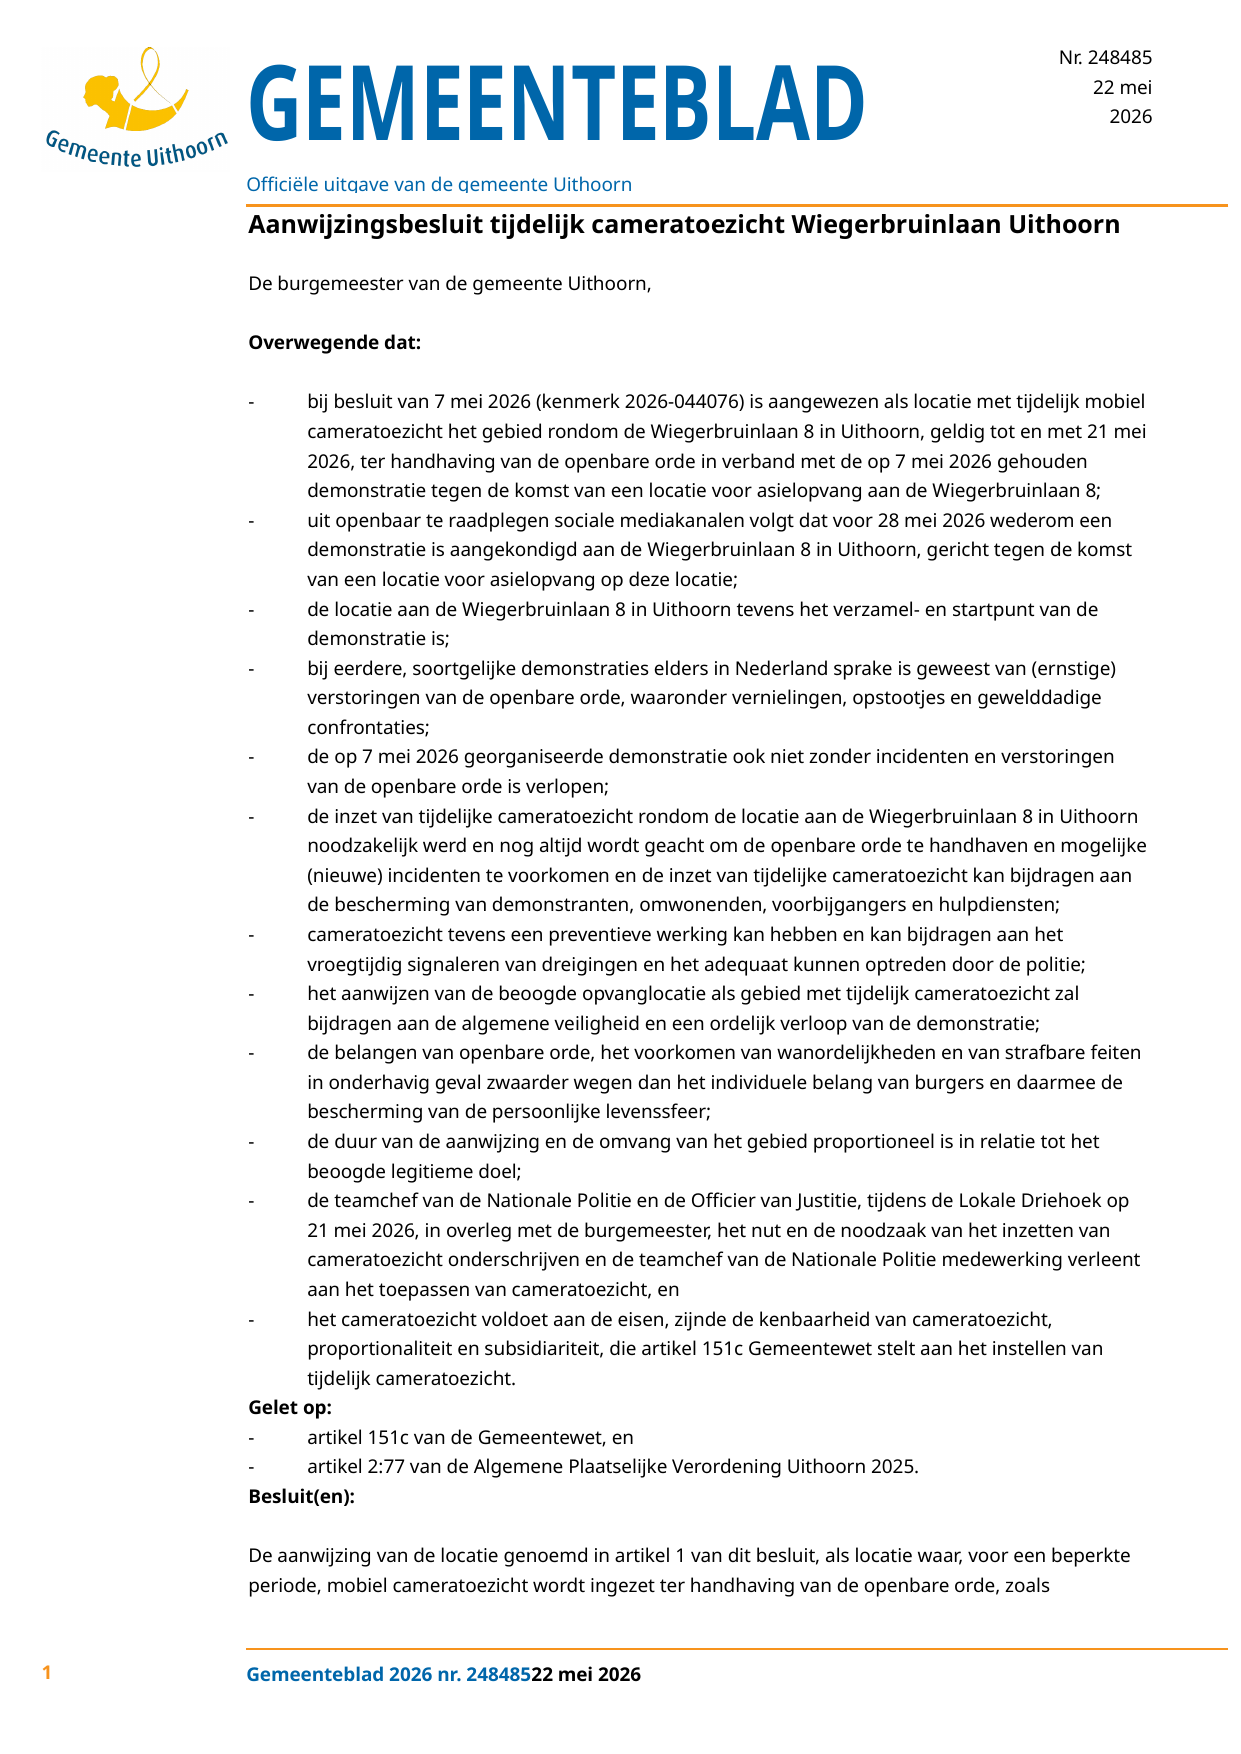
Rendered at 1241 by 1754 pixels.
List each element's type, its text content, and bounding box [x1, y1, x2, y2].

list de duur van de aanwijzing en de omvang van het gebied proportioneel is in relatie tot het beoogde legitieme doel; [248, 1128, 1152, 1183]
list de teamchef van de Nationale Politie en de Officier van Justitie, tijdens de Lokale Driehoek op 21 mei 2026, in overleg met de burgemeester, het nut en de noodzaak van het inzetten van cameratoezicht onderschrijven en de teamchef van de Nationale Politie medewerking verleent aan het toepassen van cameratoezicht, en [248, 1187, 1152, 1302]
list de op 7 mei 2026 georganiseerde demonstratie ook niet zonder incidenten en verstoringen van de openbare orde is verlopen; [248, 744, 1152, 799]
list artikel 2:77 van de Algemene Plaatselijke Verordening Uithoorn 2025. [248, 1454, 1152, 1479]
text De aanwijzing van de locatie genoemd in artikel 1 van dit besluit, als locatie waar, voor een beperkte periode, mobiel cameratoezicht wordt ingezet ter handhaving van de openbare orde, zoals [248, 1542, 1152, 1598]
text Besluit(en): [248, 1483, 1152, 1509]
list het aanwijzen van de beoogde opvanglocatie als gebied met tijdelijk cameratoezicht zal bijdragen aan de algemene veiligheid en een ordelijk verloop van de demonstratie; [248, 980, 1152, 1036]
list de locatie aan de Wiegerbruinlaan 8 in Uithoorn tevens het verzamel- en startpunt van de demonstratie is; [248, 596, 1152, 651]
text Overwegende dat: [248, 329, 1152, 355]
list de belangen van openbare orde, het voorkomen van wanordelijkheden en van strafbare feiten in onderhavig geval zwaarder wegen dan het individuele belang van burgers en daarmee de bescherming van de persoonlijke levenssfeer; [248, 1039, 1152, 1124]
list bij besluit van 7 mei 2026 (kenmerk 2026-044076) is aangewezen als locatie met tijdelijk mobiel cameratoezicht het gebied rondom de Wiegerbruinlaan 8 in Uithoorn, geldig tot en met 21 mei 2026, ter handhaving van de openbare orde in verband met de op 7 mei 2026 gehouden demonstratie tegen de komst van een locatie voor asielopvang aan de Wiegerbruinlaan 8; [248, 389, 1152, 503]
list het cameratoezicht voldoet aan de eisen, zijnde de kenbaarheid van cameratoezicht, proportionaliteit en subsidiariteit, die artikel 151c Gemeentewet stelt aan het instellen van tijdelijk cameratoezicht. [248, 1306, 1152, 1391]
text Aanwijzingsbesluit tijdelijk cameratoezicht Wiegerbruinlaan Uithoorn [248, 207, 1152, 241]
picture [41, 47, 231, 172]
list de inzet van tijdelijke cameratoezicht rondom de locatie aan de Wiegerbruinlaan 8 in Uithoorn noodzakelijk werd en nog altijd wordt geacht om de openbare orde te handhaven en mogelijke (nieuwe) incidenten te voorkomen en de inzet van tijdelijke cameratoezicht kan bijdragen aan de bescherming van demonstranten, omwonenden, voorbijgangers en hulpdiensten; [248, 803, 1152, 917]
list cameratoezicht tevens een preventieve werking kan hebben en kan bijdragen aan het vroegtijdig signaleren van dreigingen en het adequaat kunnen optreden door de politie; [248, 921, 1152, 976]
text De burgemeester van de gemeente Uithoorn, [248, 270, 1152, 296]
text Gelet op: [248, 1394, 1152, 1420]
list artikel 151c van de Gemeentewet, en [248, 1424, 1152, 1450]
list bij eerdere, soortgelijke demonstraties elders in Nederland sprake is geweest van (ernstige) verstoringen van de openbare orde, waaronder vernielingen, opstootjes en gewelddadige confrontaties; [248, 655, 1152, 740]
list uit openbaar te raadplegen sociale mediakanalen volgt dat voor 28 mei 2026 wederom een demonstratie is aangekondigd aan de Wiegerbruinlaan 8 in Uithoorn, gericht tegen de komst van een locatie voor asielopvang op deze locatie; [248, 507, 1152, 592]
